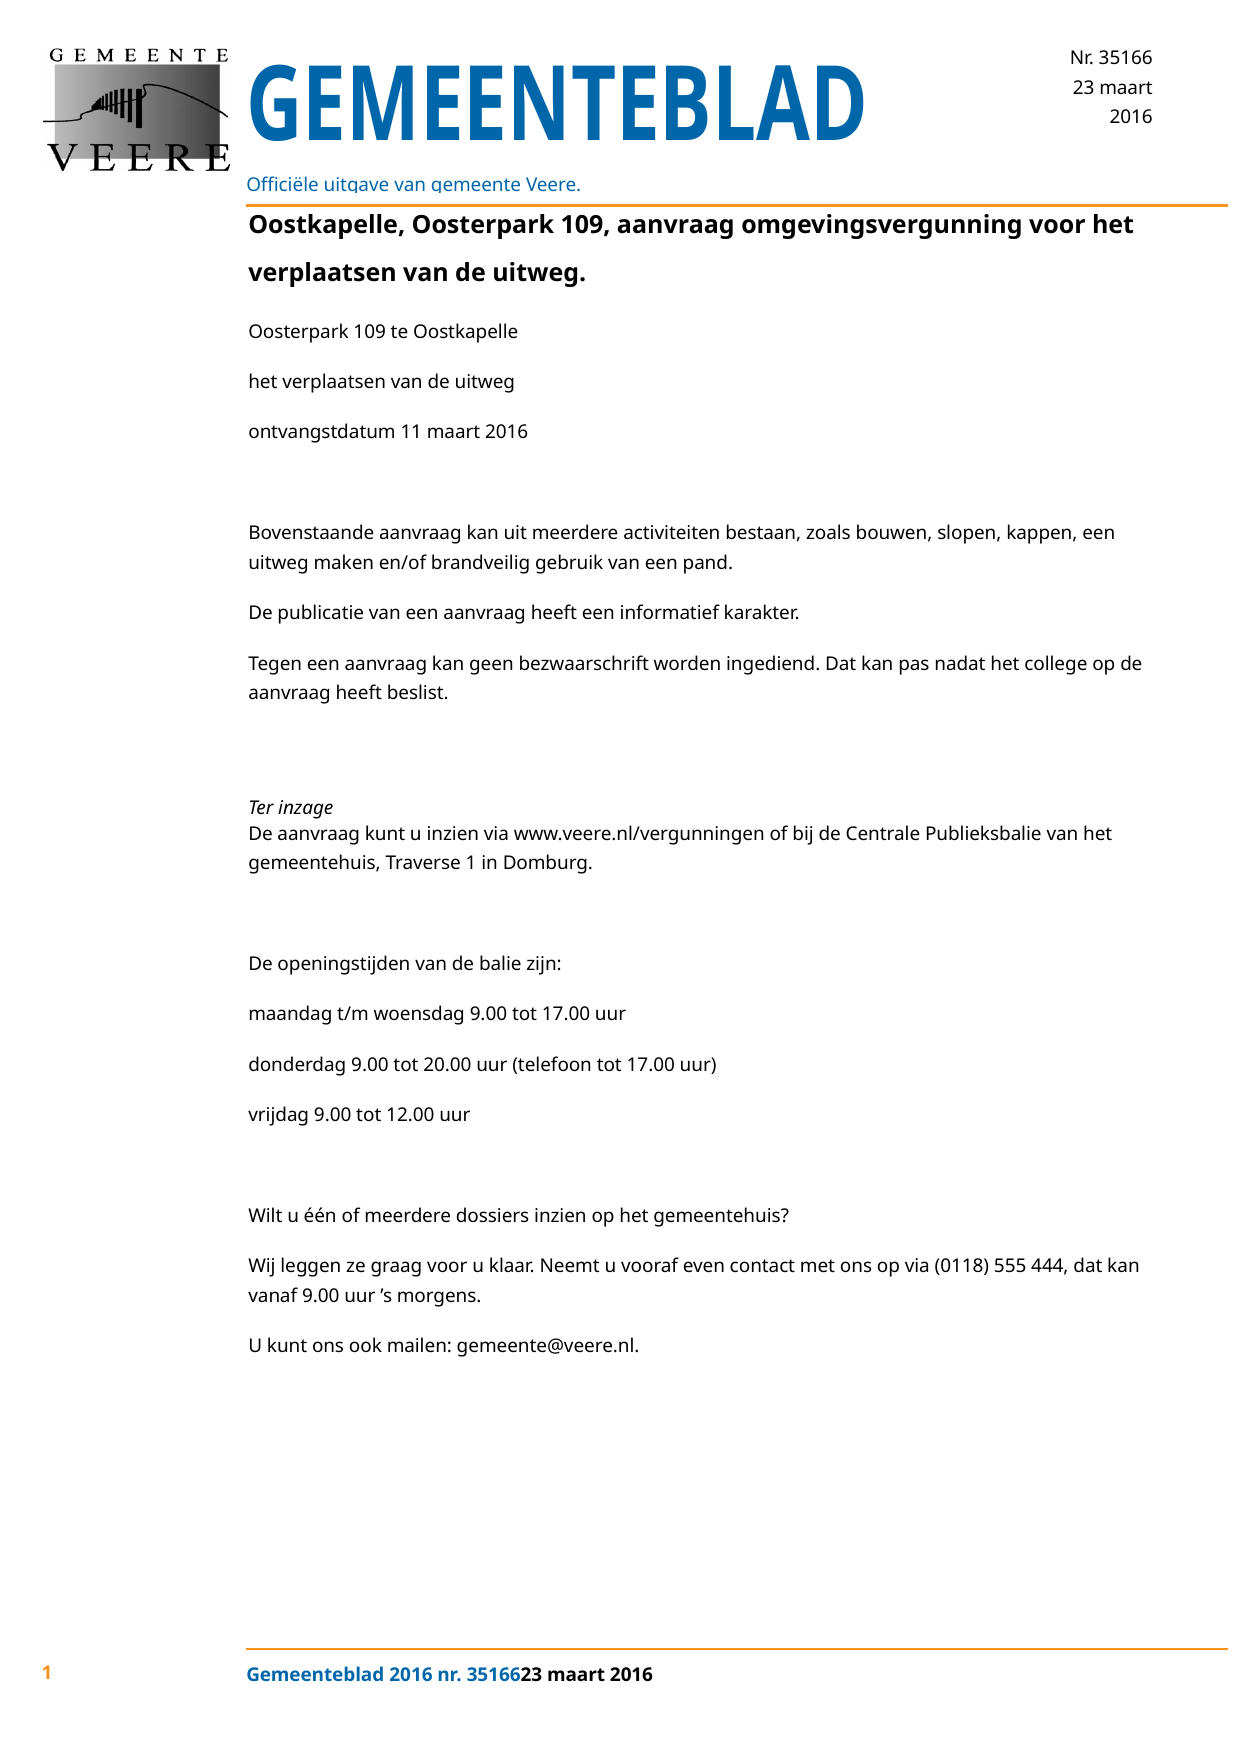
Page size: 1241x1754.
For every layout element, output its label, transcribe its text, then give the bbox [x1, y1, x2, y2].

text Oostkapelle, Oosterpark 109, aanvraag omgevingsvergunning voor het verplaatsen van de uitweg. [248, 207, 1152, 288]
text vrijdag 9.00 tot 12.00 uur [248, 1101, 1152, 1127]
text het verplaatsen van de uitweg [248, 368, 1152, 394]
text Tegen een aanvraag kan geen bezwaarschrift worden ingediend. Dat kan pas nadat het college op de aanvraag heeft beslist. [248, 650, 1152, 705]
text donderdag 9.00 tot 20.00 uur (telefoon tot 17.00 uur) [248, 1051, 1152, 1077]
text De openingstijden van de balie zijn: [248, 950, 1152, 976]
text Oosterpark 109 te Oostkapelle [248, 318, 1152, 344]
text Wij leggen ze graag voor u klaar. Neemt u vooraf even contact met ons op via (0118) 555 444, dat kan vanaf 9.00 uur ’s morgens. [248, 1253, 1152, 1308]
text De publicatie van een aanvraag heeft een informatief karakter. [248, 599, 1152, 625]
text Bovenstaande aanvraag kan uit meerdere activiteiten bestaan, zoals bouwen, slopen, kappen, een uitweg maken en/of brandveilig gebruik van een pand. [248, 519, 1152, 575]
text U kunt ons ook mailen: gemeente@veere.nl. [248, 1333, 1152, 1358]
text De aanvraag kunt u inzien via www.veere.nl/vergunningen of bij de Centrale Publieksbalie van het gemeentehuis, Traverse 1 in Domburg. [248, 820, 1152, 875]
text Ter inzage [248, 794, 1152, 820]
text maandag t/m woensdag 9.00 tot 17.00 uur [248, 1001, 1152, 1026]
text ontvangstdatum 11 maart 2016 [248, 419, 1152, 444]
text Wilt u één of meerdere dossiers inzien op het gemeentehuis? [248, 1202, 1152, 1228]
picture [41, 47, 231, 172]
